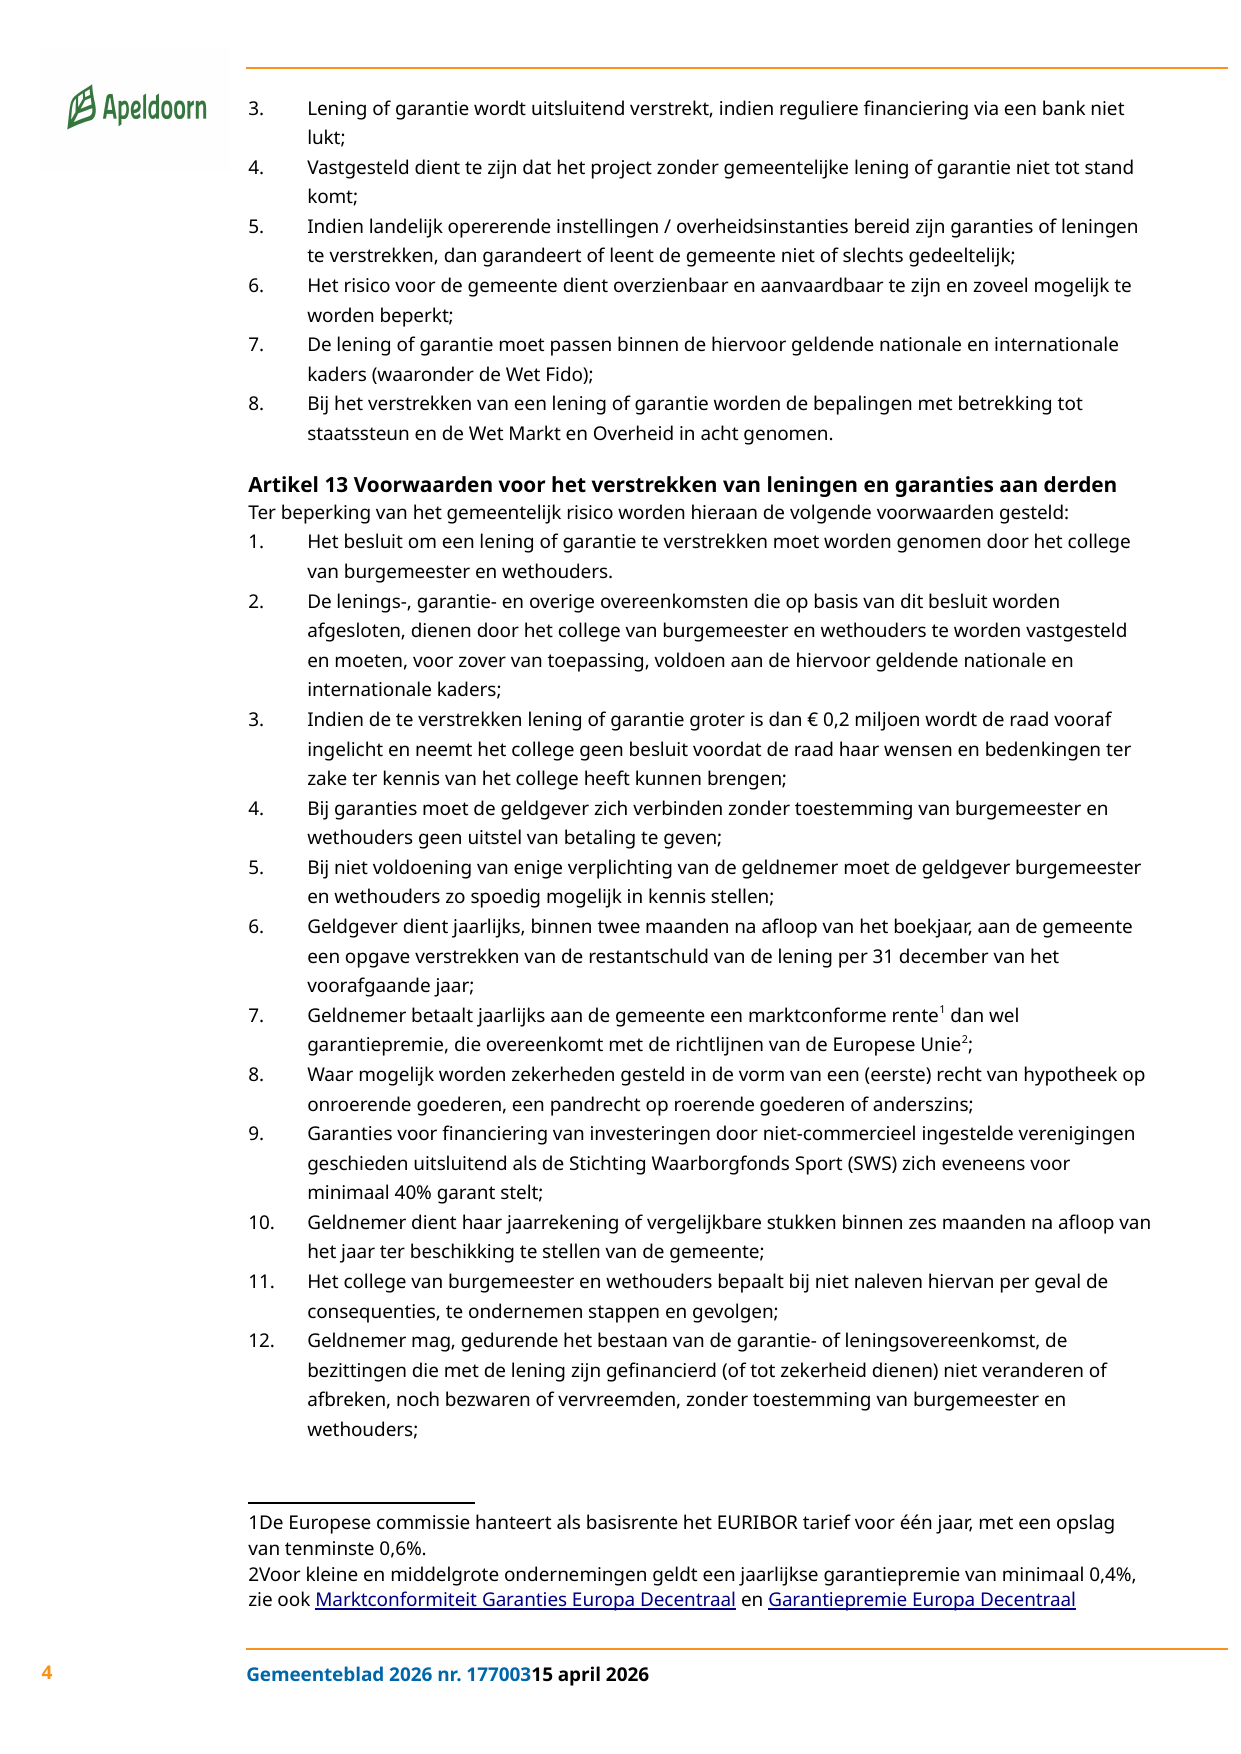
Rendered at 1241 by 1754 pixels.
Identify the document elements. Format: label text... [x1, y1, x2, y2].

list Vastgesteld dient te zijn dat het project zonder gemeentelijke lening of garantie niet tot stand komt; [248, 154, 1152, 209]
list Het college van burgemeester en wethouders bepaalt bij niet naleven hiervan per geval de consequenties, te ondernemen stappen en gevolgen; [248, 1268, 1152, 1323]
list Het besluit om een lening of garantie te verstrekken moet worden genomen door het college van burgemeester en wethouders. [248, 529, 1152, 584]
list Lening of garantie wordt uitsluitend verstrekt, indien reguliere financiering via een bank niet lukt; [248, 95, 1152, 150]
list Bij niet voldoening van enige verplichting van de geldnemer moet de geldgever burgemeester en wethouders zo spoedig mogelijk in kennis stellen; [248, 854, 1152, 909]
list Geldnemer betaalt jaarlijks aan de gemeente een marktconforme rente dan wel garantiepremie, die overeenkomt met de richtlijnen van de Europese Unie; [248, 1002, 1152, 1057]
text Ter beperking van het gemeentelijk risico worden hieraan de volgende voorwaarden gesteld: [248, 499, 1152, 525]
list Geldgever dient jaarlijks, binnen twee maanden na afloop van het boekjaar, aan de gemeente een opgave verstrekken van de restantschuld van de lening per 31 december van het voorafgaande jaar; [248, 913, 1152, 998]
list Geldnemer dient haar jaarrekening of vergelijkbare stukken binnen zes maanden na afloop van het jaar ter beschikking te stellen van de gemeente; [248, 1209, 1152, 1264]
picture [41, 47, 231, 172]
list Indien landelijk opererende instellingen / overheidsinstanties bereid zijn garanties of leningen te verstrekken, dan garandeert of leent de gemeente niet of slechts gedeeltelijk; [248, 213, 1152, 268]
list Het risico voor de gemeente dient overzienbaar en aanvaardbaar te zijn en zoveel mogelijk te worden beperkt; [248, 272, 1152, 328]
list Waar mogelijk worden zekerheden gesteld in de vorm van een (eerste) recht van hypotheek op onroerende goederen, een pandrecht op roerende goederen of anderszins; [248, 1061, 1152, 1116]
list De lenings-, garantie- en overige overeenkomsten die op basis van dit besluit worden afgesloten, dienen door het college van burgemeester en wethouders te worden vastgesteld en moeten, voor zover van toepassing, voldoen aan de hiervoor geldende nationale en internationale kaders; [248, 588, 1152, 702]
list Bij het verstrekken van een lening of garantie worden de bepalingen met betrekking tot staatssteun en de Wet Markt en Overheid in acht genomen. [248, 391, 1152, 446]
list Garanties voor financiering van investeringen door niet-commercieel ingestelde verenigingen geschieden uitsluitend als de Stichting Waarborgfonds Sport (SWS) zich eveneens voor minimaal 40% garant stelt; [248, 1120, 1152, 1205]
list Voor kleine en middelgrote ondernemingen geldt een jaarlijkse garantiepremie van minimaal 0,4%, zie ook Marktconformiteit Garanties Europa Decentraal en Garantiepremie Europa Decentraal [248, 1561, 1152, 1612]
list Geldnemer mag, gedurende het bestaan van de garantie- of leningsovereenkomst, de bezittingen die met de lening zijn gefinancierd (of tot zekerheid dienen) niet veranderen of afbreken, noch bezwaren of vervreemden, zonder toestemming van burgemeester en wethouders; [248, 1327, 1152, 1442]
list De lening of garantie moet passen binnen de hiervoor geldende nationale en internationale kaders (waaronder de Wet Fido); [248, 331, 1152, 387]
text Artikel 13 Voorwaarden voor het verstrekken van leningen en garanties aan derden [248, 471, 1152, 499]
list Bij garanties moet de geldgever zich verbinden zonder toestemming van burgemeester en wethouders geen uitstel van betaling te geven; [248, 795, 1152, 850]
list De Europese commissie hanteert als basisrente het EURIBOR tarief voor één jaar, met een opslag van tenminste 0,6%. [248, 1509, 1152, 1561]
list Indien de te verstrekken lening of garantie groter is dan € 0,2 miljoen wordt de raad vooraf ingelicht en neemt het college geen besluit voordat de raad haar wensen en bedenkingen ter zake ter kennis van het college heeft kunnen brengen; [248, 706, 1152, 791]
